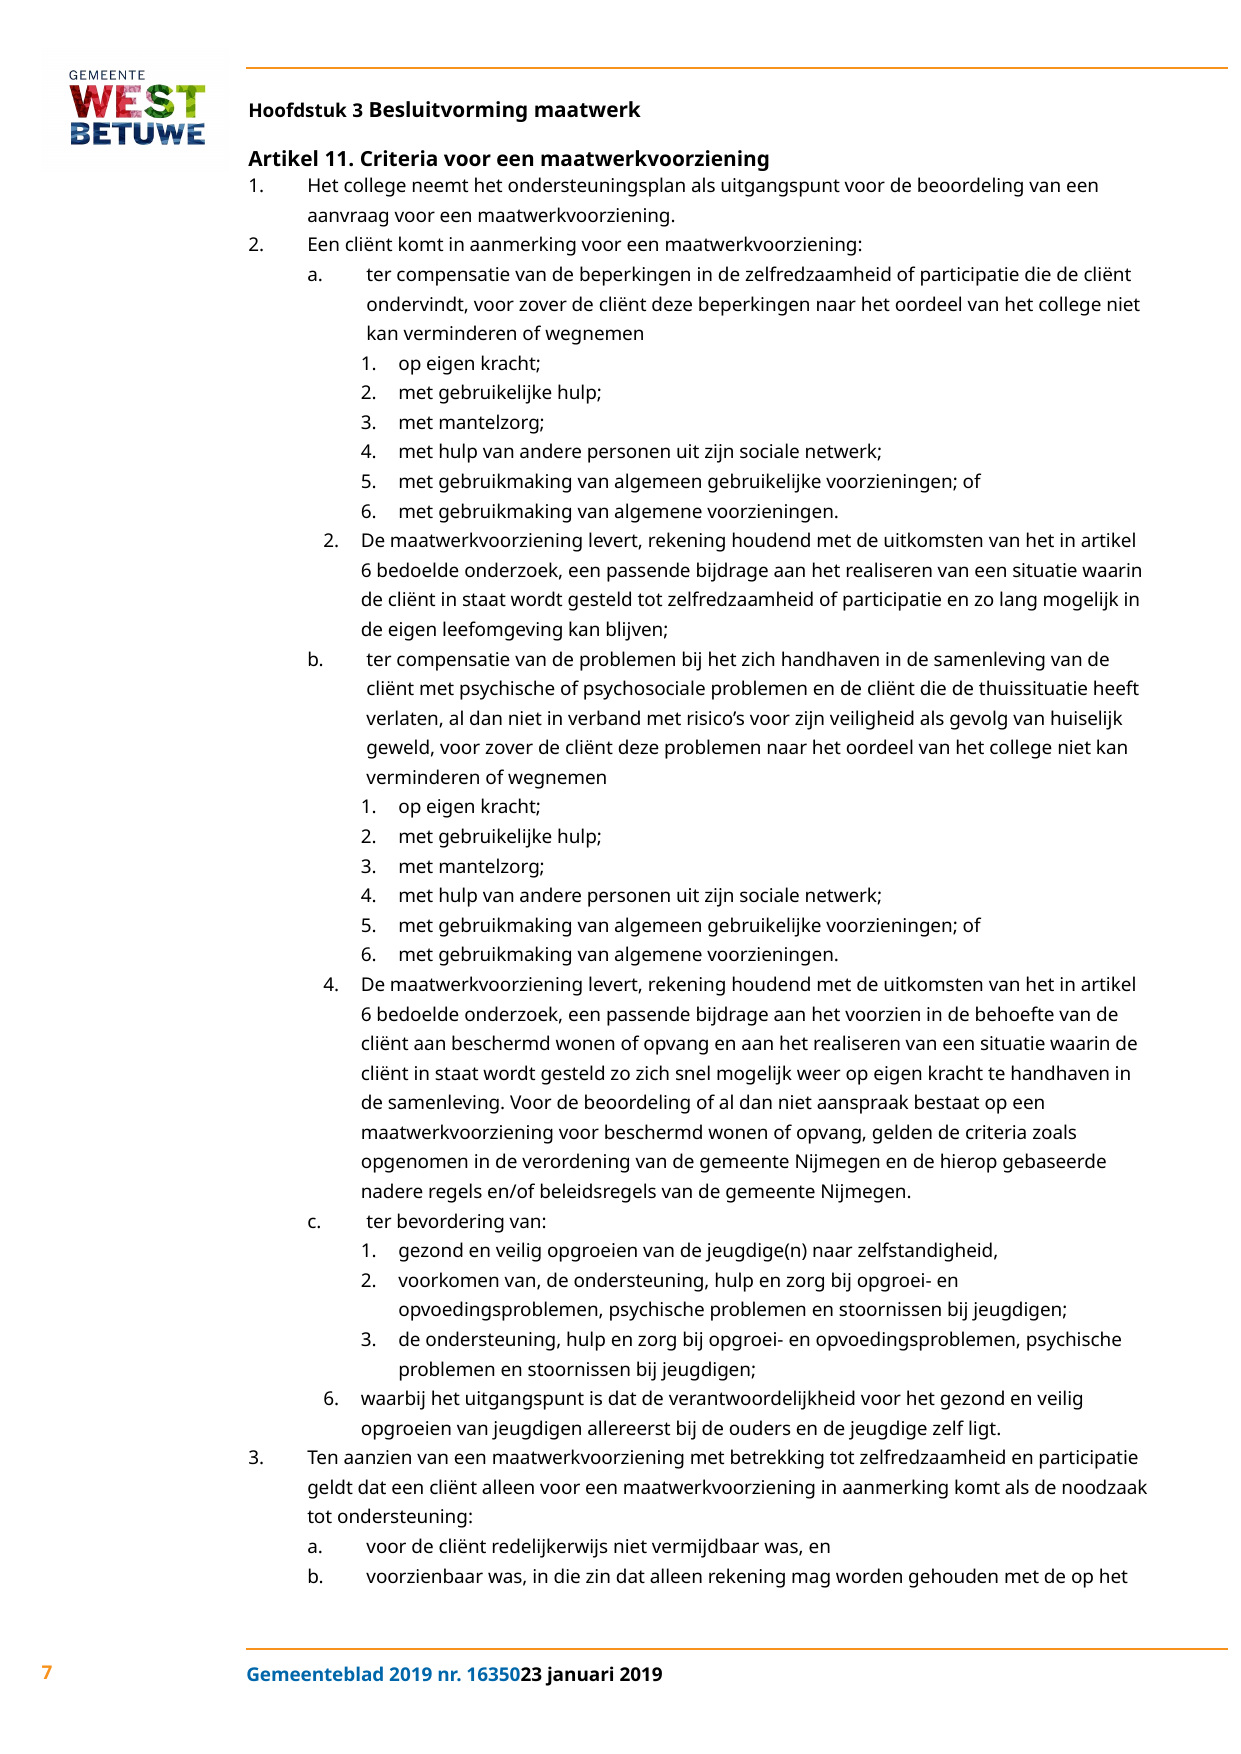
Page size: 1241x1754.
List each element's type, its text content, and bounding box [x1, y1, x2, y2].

list de ondersteuning, hulp en zorg bij opgroei- en opvoedingsproblemen, psychische problemen en stoornissen bij jeugdigen; [361, 1326, 1152, 1382]
list Een cliënt komt in aanmerking voor een maatwerkvoorziening: [248, 232, 1152, 257]
list met mantelzorg; [361, 853, 1152, 879]
list ter compensatie van de problemen bij het zich handhaven in de samenleving van de cliënt met psychische of psychosociale problemen en de cliënt die de thuissituatie heeft verlaten, al dan niet in verband met risico’s voor zijn veiligheid als gevolg van huiselijk geweld, voor zover de cliënt deze problemen naar het oordeel van het college niet kan verminderen of wegnemen [307, 646, 1152, 790]
picture [41, 47, 231, 172]
list De maatwerkvoorziening levert, rekening houdend met de uitkomsten van het in artikel 6 bedoelde onderzoek, een passende bijdrage aan het voorzien in de behoefte van de cliënt aan beschermd wonen of opvang en aan het realiseren van een situatie waarin de cliënt in staat wordt gesteld zo zich snel mogelijk weer op eigen kracht te handhaven in de samenleving. Voor de beoordeling of al dan niet aanspraak bestaat op een maatwerkvoorziening voor beschermd wonen of opvang, gelden de criteria zoals opgenomen in de verordening van de gemeente Nijmegen en de hierop gebaseerde nadere regels en/of beleidsregels van de gemeente Nijmegen. [323, 971, 1152, 1204]
list Het college neemt het ondersteuningsplan als uitgangspunt voor de beoordeling van een aanvraag voor een maatwerkvoorziening. [248, 172, 1152, 228]
list waarbij het uitgangspunt is dat de verantwoordelijkheid voor het gezond en veilig opgroeien van jeugdigen allereerst bij de ouders en de jeugdige zelf ligt. [323, 1385, 1152, 1441]
text Artikel 11. Criteria voor een maatwerkvoorziening [248, 144, 1152, 172]
text Hoofdstuk 3 Besluitvorming maatwerk [248, 95, 1152, 123]
list met gebruikelijke hulp; [361, 823, 1152, 849]
list ter compensatie van de beperkingen in de zelfredzaamheid of participatie die de cliënt ondervindt, voor zover de cliënt deze beperkingen naar het oordeel van het college niet kan verminderen of wegnemen [307, 261, 1152, 346]
list De maatwerkvoorziening levert, rekening houdend met de uitkomsten van het in artikel 6 bedoelde onderzoek, een passende bijdrage aan het realiseren van een situatie waarin de cliënt in staat wordt gesteld tot zelfredzaamheid of participatie en zo lang mogelijk in de eigen leefomgeving kan blijven; [323, 527, 1152, 642]
list voor de cliënt redelijkerwijs niet vermijdbaar was, en [307, 1533, 1152, 1559]
list met gebruikmaking van algemeen gebruikelijke voorzieningen; of [361, 468, 1152, 494]
list met gebruikmaking van algemene voorzieningen. [361, 942, 1152, 967]
list ter bevordering van: [307, 1208, 1152, 1234]
list voorkomen van, de ondersteuning, hulp en zorg bij opgroei- en opvoedingsproblemen, psychische problemen en stoornissen bij jeugdigen; [361, 1267, 1152, 1322]
list met gebruikmaking van algemeen gebruikelijke voorzieningen; of [361, 912, 1152, 938]
list op eigen kracht; [361, 350, 1152, 376]
list met gebruikmaking van algemene voorzieningen. [361, 498, 1152, 524]
list Ten aanzien van een maatwerkvoorziening met betrekking tot zelfredzaamheid en participatie geldt dat een cliënt alleen voor een maatwerkvoorziening in aanmerking komt als de noodzaak tot ondersteuning: [248, 1444, 1152, 1529]
list met gebruikelijke hulp; [361, 379, 1152, 405]
list gezond en veilig opgroeien van de jeugdige(n) naar zelfstandigheid, [361, 1237, 1152, 1263]
list met hulp van andere personen uit zijn sociale netwerk; [361, 439, 1152, 464]
list met mantelzorg; [361, 409, 1152, 435]
list voorzienbaar was, in die zin dat alleen rekening mag worden gehouden met de op het [307, 1563, 1152, 1589]
list op eigen kracht; [361, 794, 1152, 819]
list met hulp van andere personen uit zijn sociale netwerk; [361, 882, 1152, 908]
